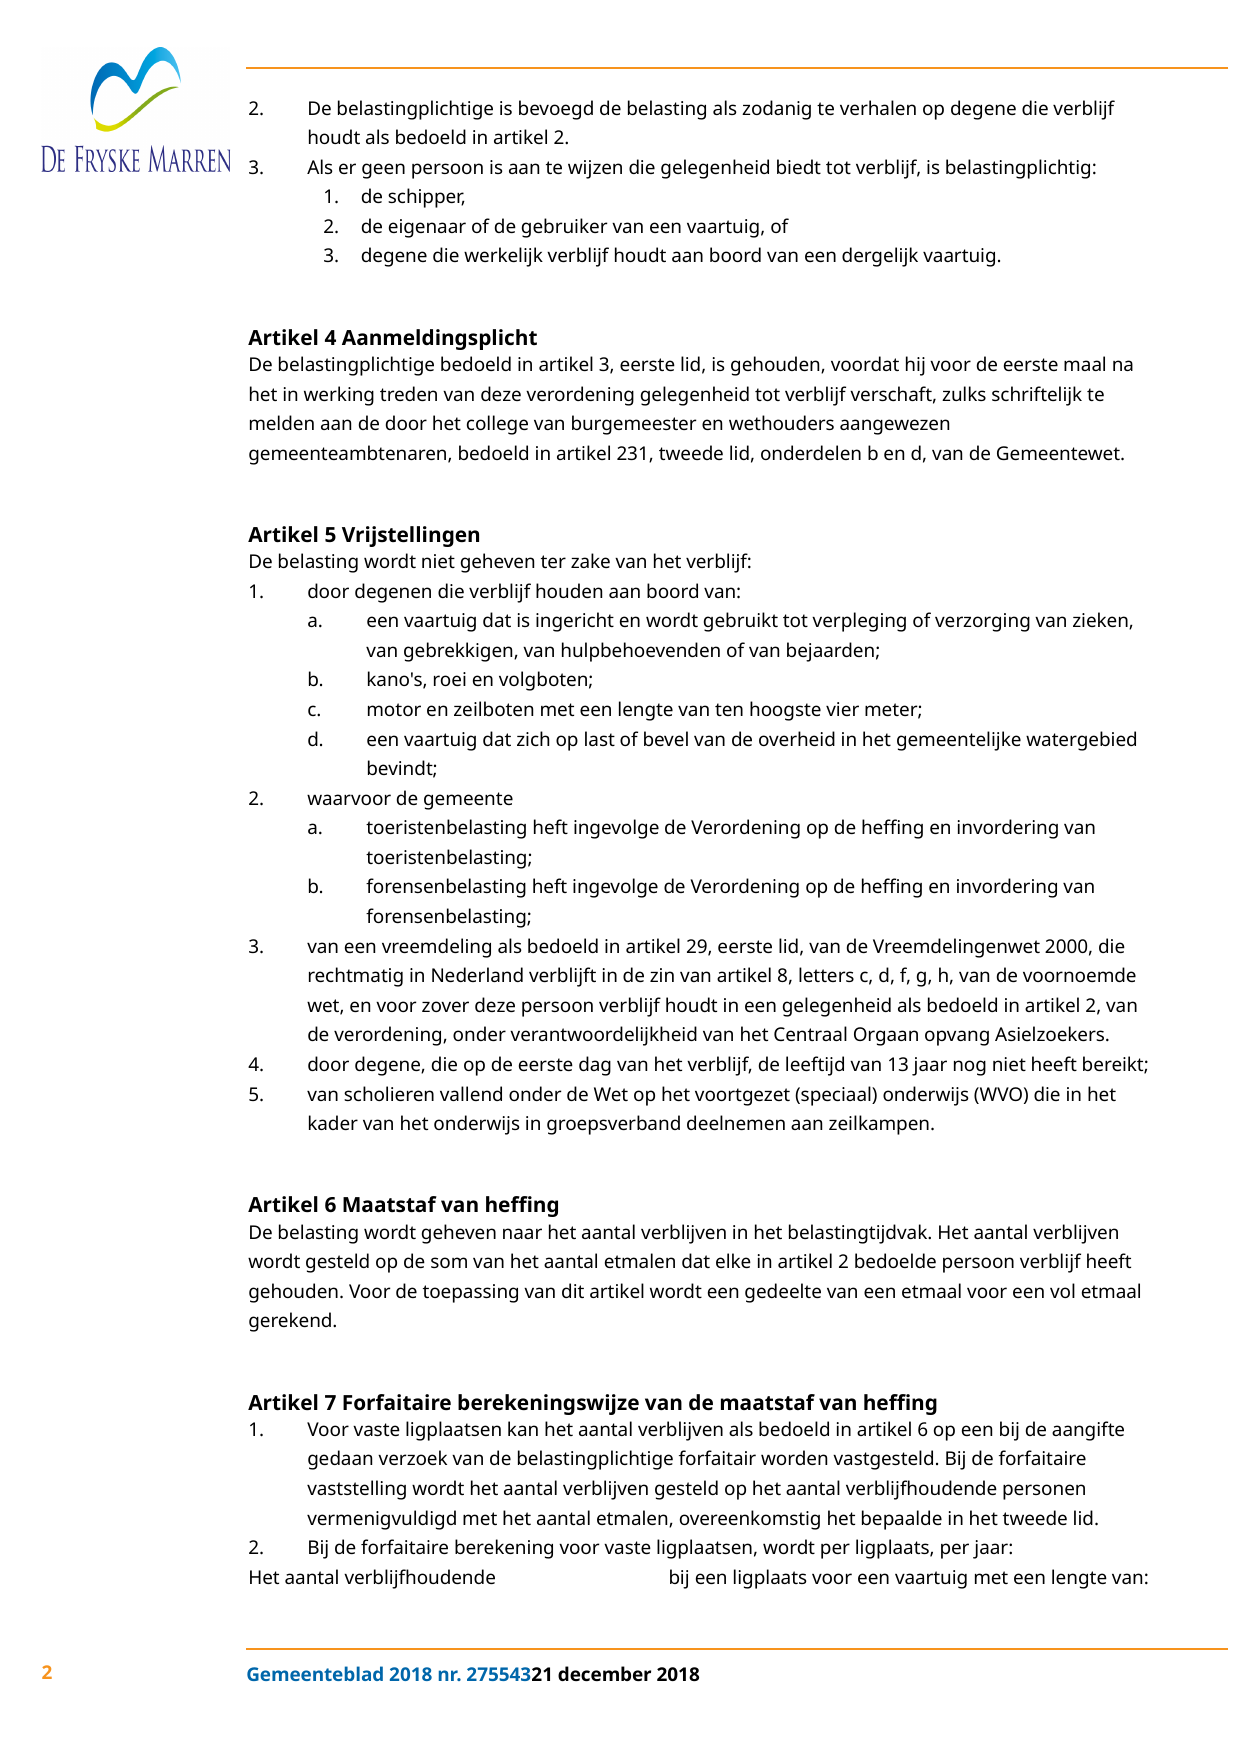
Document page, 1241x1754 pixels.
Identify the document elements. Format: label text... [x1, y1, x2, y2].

list door degene, die op de eerste dag van het verblijf, de leeftijd van 13 jaar nog niet heeft bereikt; [248, 1051, 1152, 1077]
table_header bij een ligplaats voor een vaartuig met een lengte van: [668, 1564, 1152, 1590]
list Bij de forfaitaire berekening voor vaste ligplaatsen, wordt per ligplaats, per jaar: [248, 1534, 1152, 1560]
picture [41, 47, 231, 172]
list waarvoor de gemeente [248, 785, 1152, 811]
list de schipper, [323, 183, 1152, 209]
text De belastingplichtige bedoeld in artikel 3, eerste lid, is gehouden, voordat hij voor de eerste maal na het in werking treden van deze verordening gelegenheid tot verblijf verschaft, zulks schriftelijk te melden aan de door het college van burgemeester en wethouders aangewezen gemeenteambtenaren, bedoeld in artikel 231, tweede lid, onderdelen b en d, van de Gemeentewet. [248, 351, 1152, 466]
list Als er geen persoon is aan te wijzen die gelegenheid biedt tot verblijf, is belastingplichtig: [248, 154, 1152, 180]
text Artikel 7 Forfaitaire berekeningswijze van de maatstaf van heffing [248, 1388, 1152, 1416]
list een vaartuig dat zich op last of bevel van de overheid in het gemeentelijke watergebied bevindt; [307, 726, 1152, 781]
text Artikel 6 Maatstaf van heffing [248, 1190, 1152, 1219]
list van scholieren vallend onder de Wet op het voortgezet (speciaal) onderwijs (WVO) die in het kader van het onderwijs in groepsverband deelnemen aan zeilkampen. [248, 1081, 1152, 1136]
list Voor vaste ligplaatsen kan het aantal verblijven als bedoeld in artikel 6 op een bij de aangifte gedaan verzoek van de belastingplichtige forfaitair worden vastgesteld. Bij de forfaitaire vaststelling wordt het aantal verblijven gesteld op het aantal verblijfhoudende personen vermenigvuldigd met het aantal etmalen, overeenkomstig het bepaalde in het tweede lid. [248, 1416, 1152, 1531]
list de eigenaar of de gebruiker van een vaartuig, of [323, 213, 1152, 239]
text De belasting wordt geheven naar het aantal verblijven in het belastingtijdvak. Het aantal verblijven wordt gesteld op de som van het aantal etmalen dat elke in artikel 2 bedoelde persoon verblijf heeft gehouden. Voor de toepassing van dit artikel wordt een gedeelte van een etmaal voor een vol etmaal gerekend. [248, 1219, 1152, 1333]
text De belasting wordt niet geheven ter zake van het verblijf: [248, 548, 1152, 574]
list motor en zeilboten met een lengte van ten hoogste vier meter; [307, 696, 1152, 722]
list forensenbelasting heft ingevolge de Verordening op de heffing en invordering van forensenbelasting; [307, 874, 1152, 929]
list degene die werkelijk verblijf houdt aan boord van een dergelijk vaartuig. [323, 243, 1152, 268]
list De belastingplichtige is bevoegd de belasting als zodanig te verhalen op degene die verblijf houdt als bedoeld in artikel 2. [248, 95, 1152, 150]
list kano's, roei en volgboten; [307, 667, 1152, 692]
text Artikel 4 Aanmeldingsplicht [248, 323, 1152, 351]
table_header Het aantal verblijfhoudende [248, 1564, 668, 1590]
list een vaartuig dat is ingericht en wordt gebruikt tot verpleging of verzorging van zieken, van gebrekkigen, van hulpbehoevenden of van bejaarden; [307, 607, 1152, 663]
text Artikel 5 Vrijstellingen [248, 520, 1152, 548]
list toeristenbelasting heft ingevolge de Verordening op de heffing en invordering van toeristenbelasting; [307, 814, 1152, 870]
list van een vreemdeling als bedoeld in artikel 29, eerste lid, van de Vreemdelingenwet 2000, die rechtmatig in Nederland verblijft in de zin van artikel 8, letters c, d, f, g, h, van de voornoemde wet, en voor zover deze persoon verblijf houdt in een gelegenheid als bedoeld in artikel 2, van de verordening, onder verantwoordelijkheid van het Centraal Orgaan opvang Asielzoekers. [248, 933, 1152, 1047]
list door degenen die verblijf houden aan boord van: [248, 578, 1152, 604]
